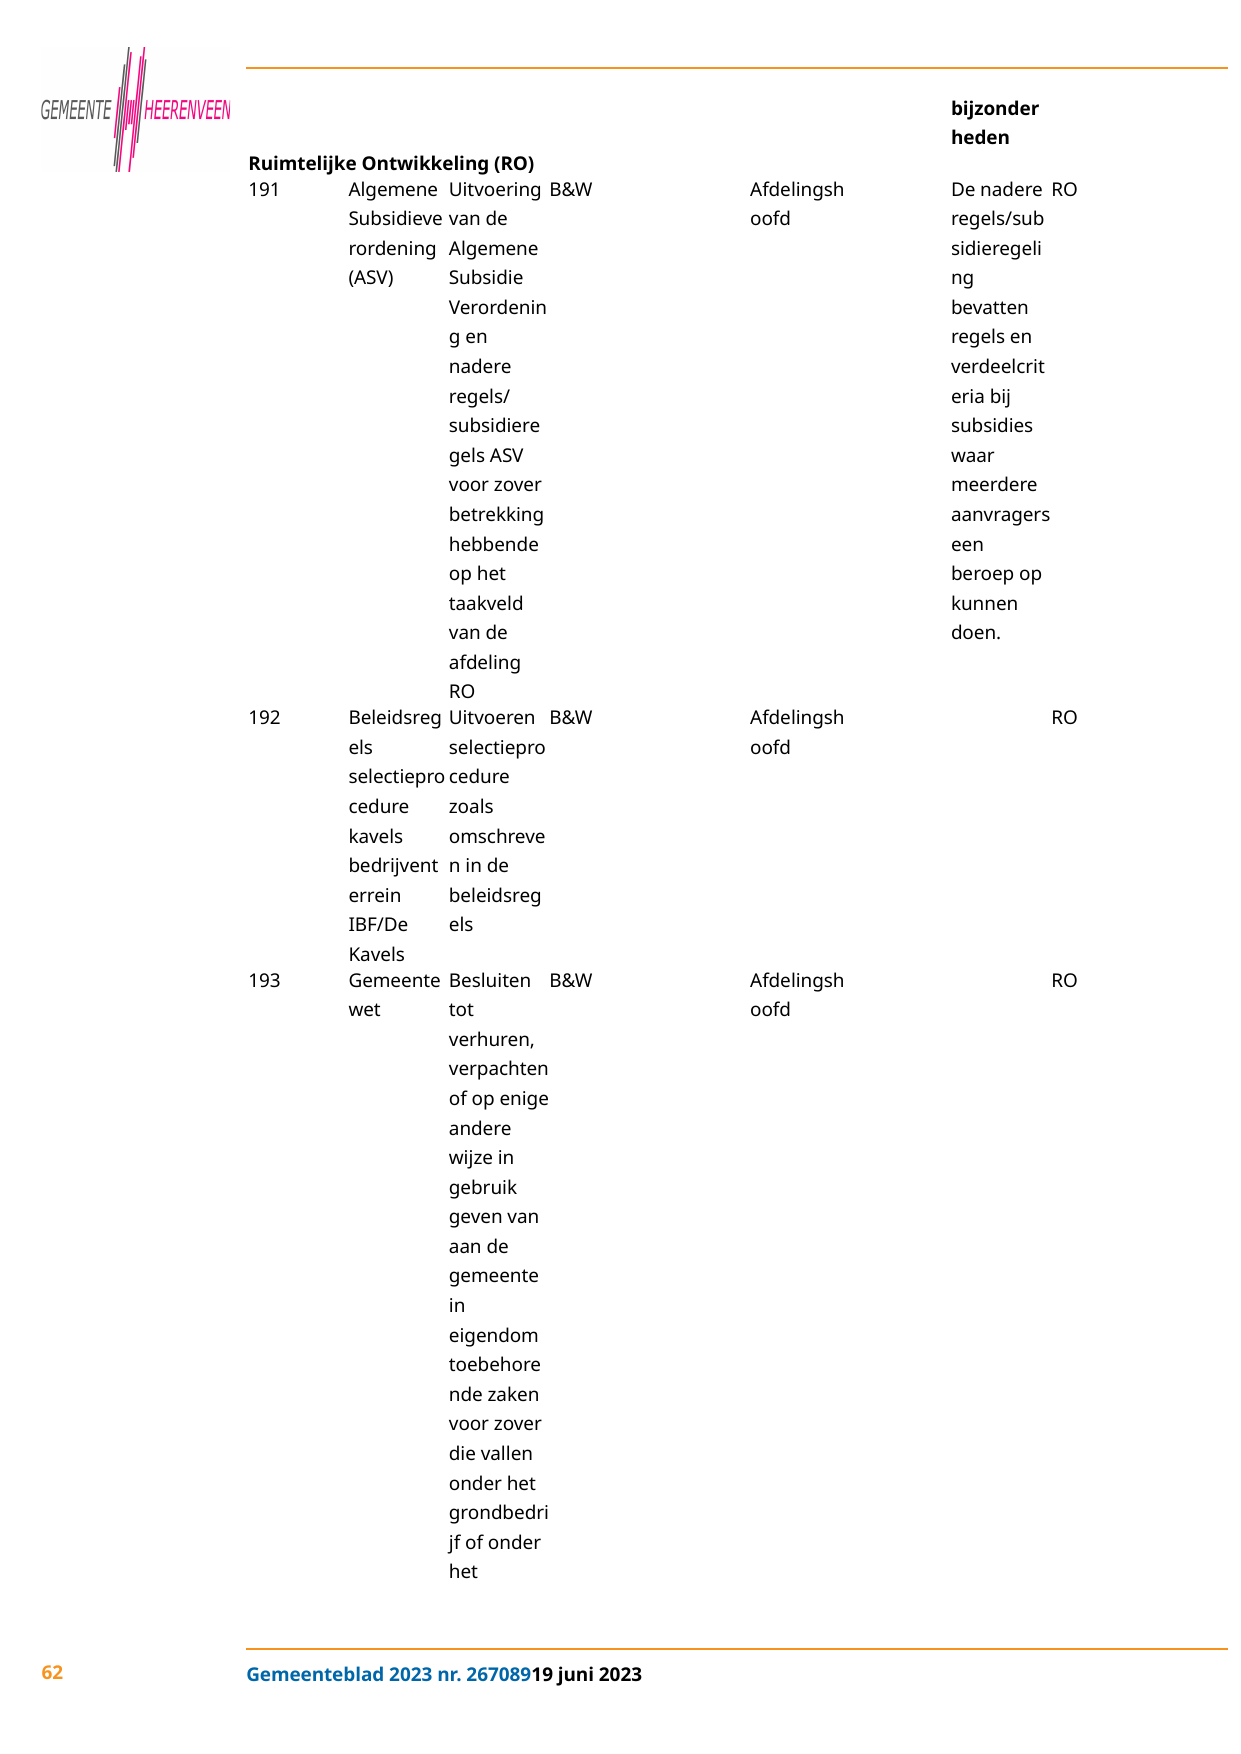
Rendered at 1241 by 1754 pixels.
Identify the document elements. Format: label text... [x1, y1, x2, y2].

table_cell Beleidsregels selectieprocedure kavels bedrijventerrein IBF/De Kavels [348, 705, 449, 967]
table_cell 191 [248, 176, 348, 704]
table_cell B&W [549, 967, 649, 1584]
table_cell Uitvoering van de Algemene Subsidie Verordening en nadere regels/ subsidieregels ASV voor zover betrekking hebbende op het taakveld van de afdeling RO [449, 176, 549, 704]
table_cell [850, 176, 951, 704]
table_cell De nadere regels/subsidieregeling bevatten regels en verdeelcriteria bij subsidies waar meerdere aanvragers een beroep op kunnen doen. [951, 176, 1051, 704]
table_cell 193 [248, 967, 348, 1584]
table_cell [1051, 95, 1152, 150]
table_cell RO [1051, 176, 1152, 704]
table_cell [650, 705, 750, 967]
table_cell [650, 95, 750, 150]
table_cell Afdelingshoofd [750, 967, 850, 1584]
table_cell [449, 95, 549, 150]
table_cell Gemeentewet [348, 967, 449, 1584]
table_cell [549, 95, 649, 150]
table_cell Ruimtelijke Ontwikkeling (RO) [248, 150, 1152, 176]
table_cell RO [1051, 705, 1152, 967]
table_cell [951, 967, 1051, 1584]
table_cell Uitvoeren selectieprocedure zoals omschreven in de beleidsregels [449, 705, 549, 967]
table_cell Afdelingshoofd [750, 176, 850, 704]
table_cell B&W [549, 176, 649, 704]
table_cell RO [1051, 967, 1152, 1584]
table_cell Algemene Subsidieverordening (ASV) [348, 176, 449, 704]
table_cell Afdelingshoofd [750, 705, 850, 967]
table_cell [650, 967, 750, 1584]
table_cell [650, 176, 750, 704]
table_cell [850, 967, 951, 1584]
table_cell [850, 95, 951, 150]
table_cell 192 [248, 705, 348, 967]
table_cell [750, 95, 850, 150]
table_cell [248, 95, 348, 150]
table_cell [348, 95, 449, 150]
table_cell Besluiten tot verhuren, verpachten of op enige andere wijze in gebruik geven van aan de gemeente in eigendom toebehorende zaken voor zover die vallen onder het grondbedrijf of onder het [449, 967, 549, 1584]
picture [41, 47, 231, 172]
table_cell [951, 705, 1051, 967]
table_cell [850, 705, 951, 967]
table_cell B&W [549, 705, 649, 967]
table_cell bijzonderheden [951, 95, 1051, 150]
